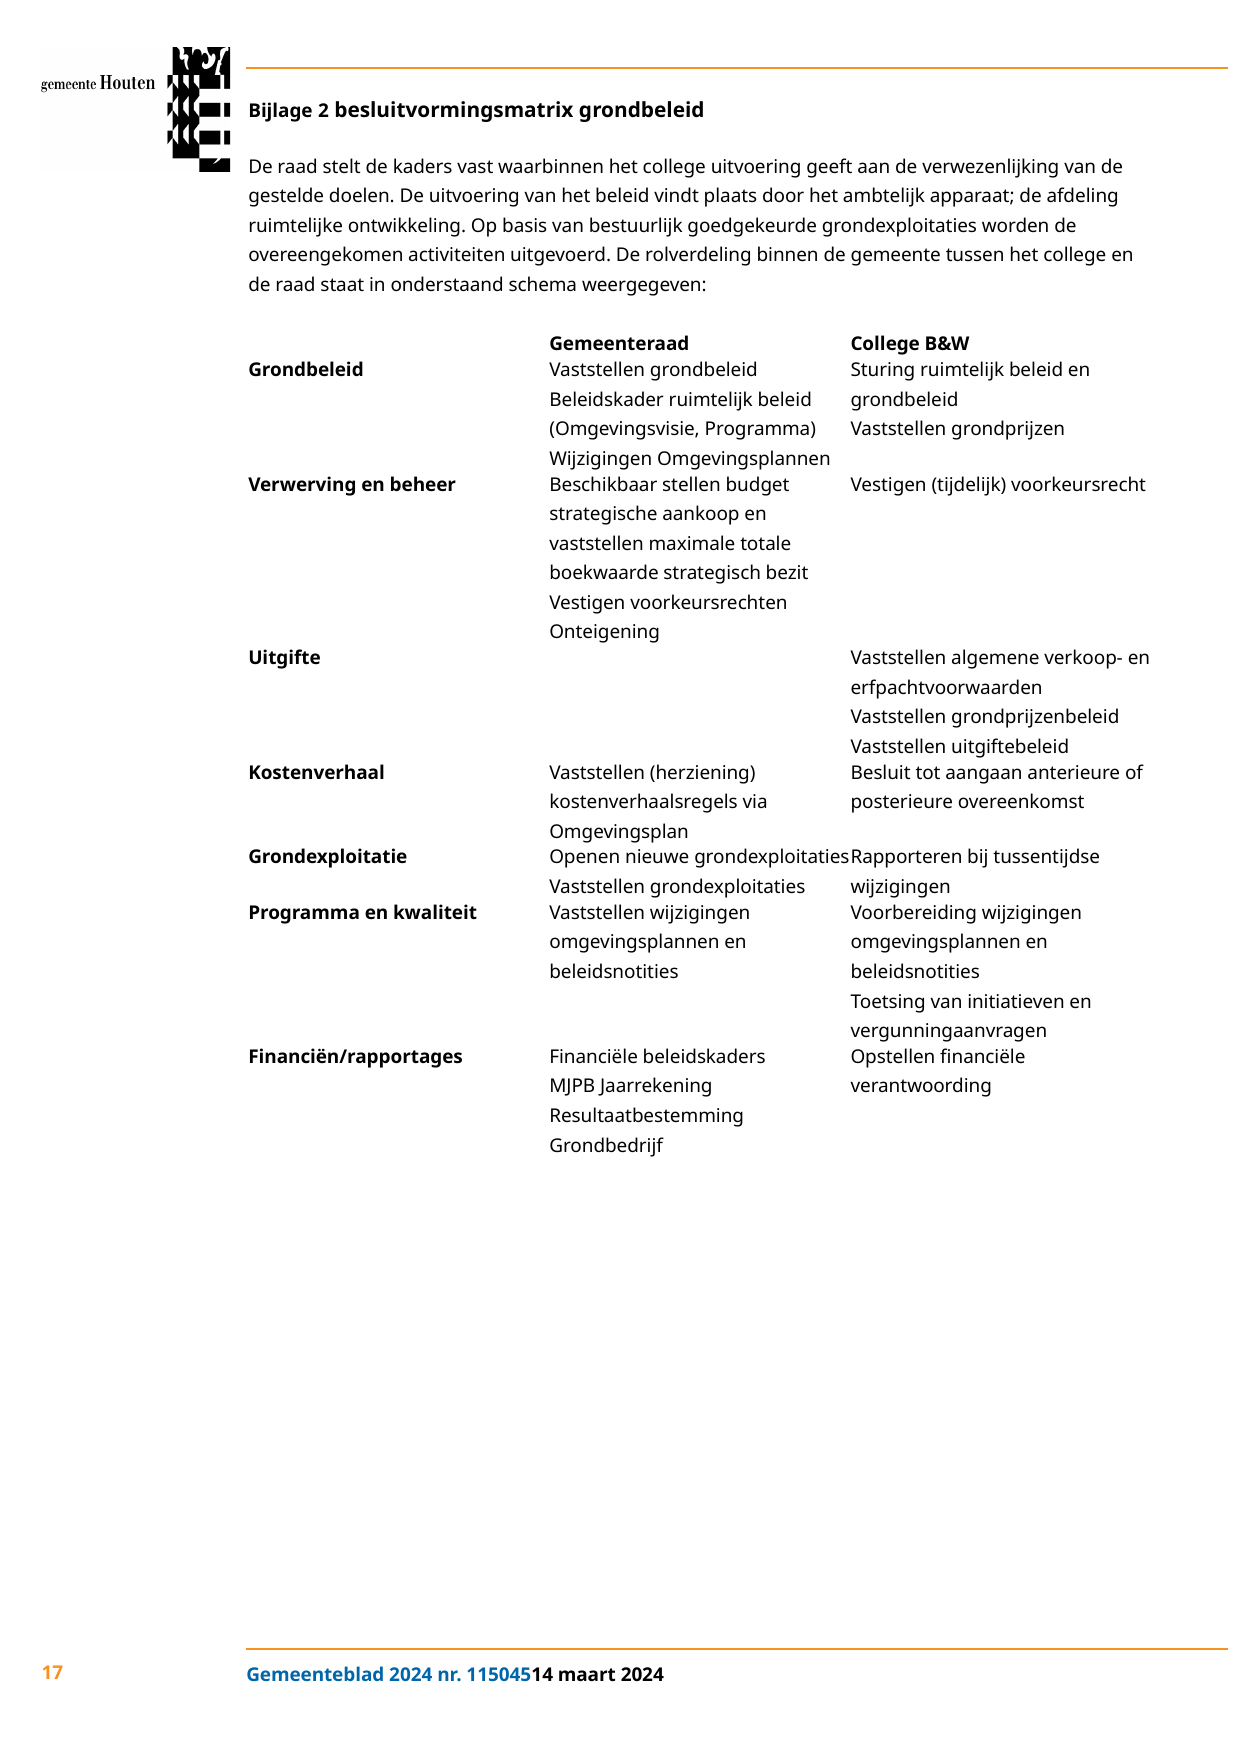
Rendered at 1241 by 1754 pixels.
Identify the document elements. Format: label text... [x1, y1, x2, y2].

table_cell Kostenverhaal [248, 759, 549, 844]
table_cell Openen nieuwe grondexploitaties Vaststellen grondexploitaties [549, 844, 850, 899]
table_cell Programma en kwaliteit [248, 899, 549, 1043]
table_header College B&W [850, 331, 1152, 356]
table_cell Financiële beleidskaders MJPB Jaarrekening Resultaatbestemming Grondbedrijf [549, 1043, 850, 1158]
text De raad stelt de kaders vast waarbinnen het college uitvoering geeft aan de verwezenlijking van de gestelde doelen. De uitvoering van het beleid vindt plaats door het ambtelijk apparaat; de afdeling ruimtelijke ontwikkeling. Op basis van bestuurlijk goedgekeurde grondexploitaties worden de overeengekomen activiteiten uitgevoerd. De rolverdeling binnen de gemeente tussen het college en de raad staat in onderstaand schema weergegeven: [248, 153, 1152, 297]
table_cell Sturing ruimtelijk beleid en grondbeleid Vaststellen grondprijzen [850, 356, 1152, 471]
table_cell Grondbeleid [248, 356, 549, 471]
table_cell [549, 644, 850, 759]
table_cell Rapporteren bij tussentijdse wijzigingen [850, 844, 1152, 899]
table_cell Voorbereiding wijzigingen omgevingsplannen en beleidsnotities Toetsing van initiatieven en vergunningaanvragen [850, 899, 1152, 1043]
picture [41, 47, 231, 172]
table_cell Vaststellen (herziening) kostenverhaalsregels via Omgevingsplan [549, 759, 850, 844]
table_cell Vaststellen algemene verkoop- en erfpachtvoorwaarden Vaststellen grondprijzenbeleid Vaststellen uitgiftebeleid [850, 644, 1152, 759]
text Bijlage 2 besluitvormingsmatrix grondbeleid [248, 95, 1152, 123]
table_cell Vaststellen wijzigingen omgevingsplannen en beleidsnotities [549, 899, 850, 1043]
table_cell Uitgifte [248, 644, 549, 759]
table_cell Besluit tot aangaan anterieure of posterieure overeenkomst [850, 759, 1152, 844]
table_header [248, 331, 549, 356]
table_cell Vaststellen grondbeleid Beleidskader ruimtelijk beleid (Omgevingsvisie, Programma) Wijzigingen Omgevingsplannen [549, 356, 850, 471]
table_cell Beschikbaar stellen budget strategische aankoop en vaststellen maximale totale boekwaarde strategisch bezit Vestigen voorkeursrechten Onteigening [549, 471, 850, 644]
table_cell Grondexploitatie [248, 844, 549, 899]
table_cell Financiën/rapportages [248, 1043, 549, 1158]
table_cell Vestigen (tijdelijk) voorkeursrecht [850, 471, 1152, 644]
table_header Gemeenteraad [549, 331, 850, 356]
table_cell Opstellen financiële verantwoording [850, 1043, 1152, 1158]
table_cell Verwerving en beheer [248, 471, 549, 644]
